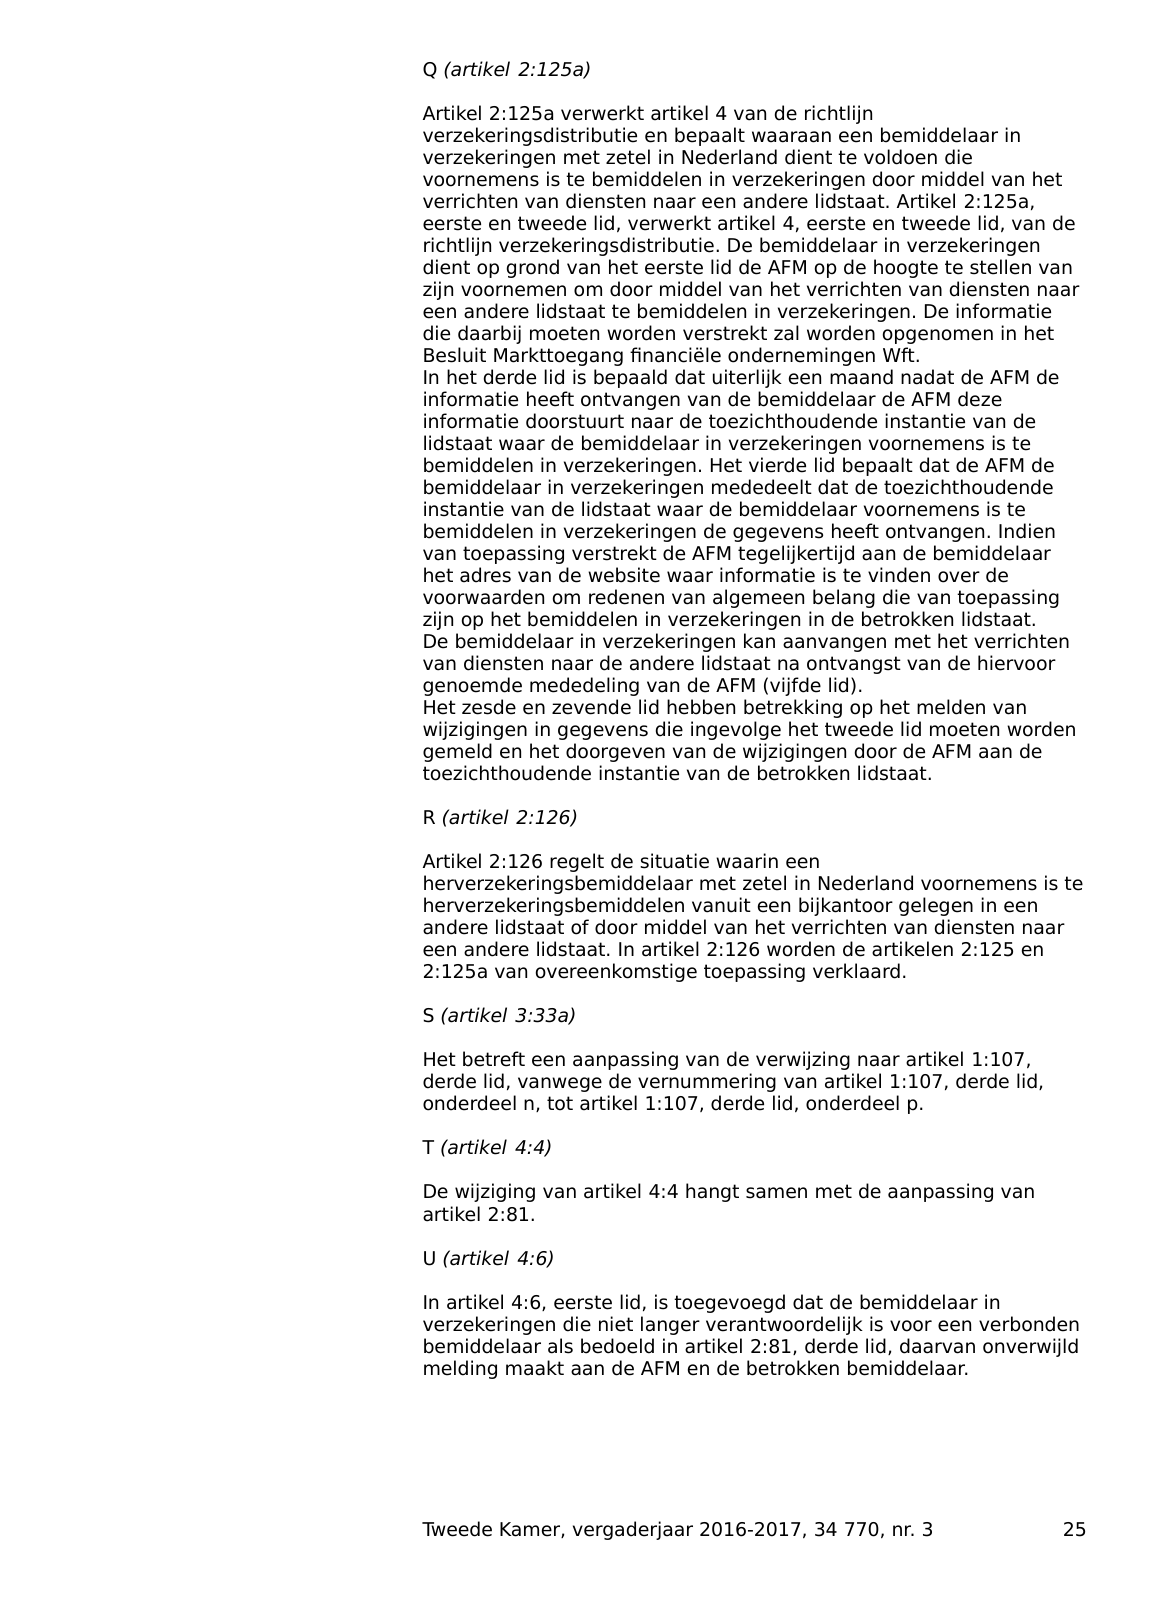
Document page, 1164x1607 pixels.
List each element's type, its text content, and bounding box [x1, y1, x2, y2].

text In artikel 4:6, eerste lid, is toegevoegd dat de bemiddelaar in verzekeringen die niet langer verantwoordelijk is voor een verbonden bemiddelaar als bedoeld in artikel 2:81, derde lid, daarvan onverwijld melding maakt aan de AFM en de betrokken bemiddelaar. [422, 1292, 1087, 1380]
subtitle Q (artikel 2:125a) [422, 59, 1087, 81]
text Het betreft een aanpassing van de verwijzing naar artikel 1:107, derde lid, vanwege de vernummering van artikel 1:107, derde lid, onderdeel n, tot artikel 1:107, derde lid, onderdeel p. [422, 1049, 1087, 1115]
subtitle T (artikel 4:4) [422, 1137, 1087, 1159]
text Het zesde en zevende lid hebben betrekking op het melden van wijzigingen in gegevens die ingevolge het tweede lid moeten worden gemeld en het doorgeven van de wijzigingen door de AFM aan de toezichthoudende instantie van de betrokken lidstaat. [422, 697, 1087, 784]
text Artikel 2:126 regelt de situatie waarin een herverzekeringsbemiddelaar met zetel in Nederland voornemens is te herverzekeringsbemiddelen vanuit een bijkantoor gelegen in een andere lidstaat of door middel van het verrichten van diensten naar een andere lidstaat. In artikel 2:126 worden de artikelen 2:125 en 2:125a van overeenkomstige toepassing verklaard. [422, 851, 1087, 983]
text De wijziging van artikel 4:4 hangt samen met de aanpassing van artikel 2:81. [422, 1181, 1087, 1225]
subtitle S (artikel 3:33a) [422, 1005, 1087, 1027]
subtitle R (artikel 2:126) [422, 807, 1087, 829]
text Artikel 2:125a verwerkt artikel 4 van de richtlijn verzekeringsdistributie en bepaalt waaraan een bemiddelaar in verzekeringen met zetel in Nederland dient te voldoen die voornemens is te bemiddelen in verzekeringen door middel van het verrichten van diensten naar een andere lidstaat. Artikel 2:125a, eerste en tweede lid, verwerkt artikel 4, eerste en tweede lid, van de richtlijn verzekeringsdistributie. De bemiddelaar in verzekeringen dient op grond van het eerste lid de AFM op de hoogte te stellen van zijn voornemen om door middel van het verrichten van diensten naar een andere lidstaat te bemiddelen in verzekeringen. De informatie die daarbij moeten worden verstrekt zal worden opgenomen in het Besluit Markttoegang financiële ondernemingen Wft. [422, 103, 1087, 367]
text In het derde lid is bepaald dat uiterlijk een maand nadat de AFM de informatie heeft ontvangen van de bemiddelaar de AFM deze informatie doorstuurt naar de toezichthoudende instantie van de lidstaat waar de bemiddelaar in verzekeringen voornemens is te bemiddelen in verzekeringen. Het vierde lid bepaalt dat de AFM de bemiddelaar in verzekeringen mededeelt dat de toezichthoudende instantie van de lidstaat waar de bemiddelaar voornemens is te bemiddelen in verzekeringen de gegevens heeft ontvangen. Indien van toepassing verstrekt de AFM tegelijkertijd aan de bemiddelaar het adres van de website waar informatie is te vinden over de voorwaarden om redenen van algemeen belang die van toepassing zijn op het bemiddelen in verzekeringen in de betrokken lidstaat. [422, 367, 1087, 631]
subtitle U (artikel 4:6) [422, 1248, 1087, 1269]
text De bemiddelaar in verzekeringen kan aanvangen met het verrichten van diensten naar de andere lidstaat na ontvangst van de hiervoor genoemde mededeling van de AFM (vijfde lid). [422, 631, 1087, 697]
